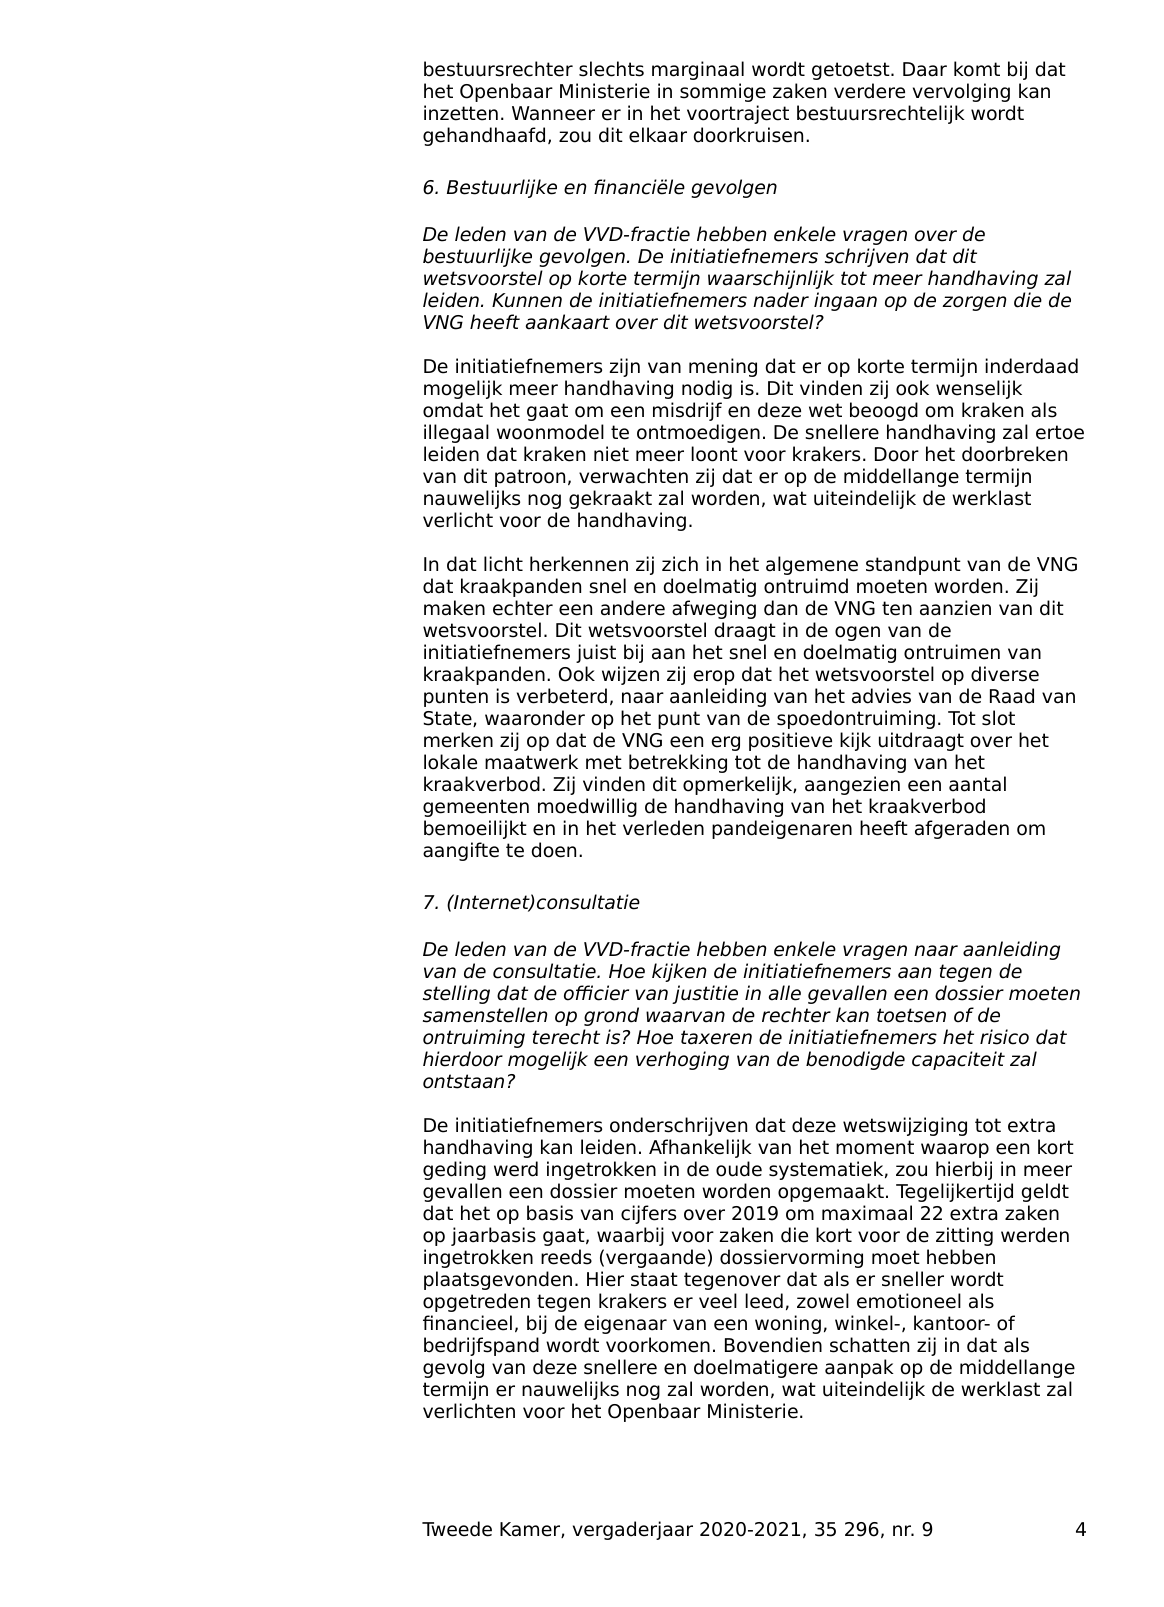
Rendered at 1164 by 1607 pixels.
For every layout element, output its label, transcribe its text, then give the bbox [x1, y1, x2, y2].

text bestuursrechter slechts marginaal wordt getoetst. Daar komt bij dat het Openbaar Ministerie in sommige zaken verdere vervolging kan inzetten. Wanneer er in het voortraject bestuursrechtelijk wordt gehandhaafd, zou dit elkaar doorkruisen. [422, 59, 1087, 147]
text De initiatiefnemers zijn van mening dat er op korte termijn inderdaad mogelijk meer handhaving nodig is. Dit vinden zij ook wenselijk omdat het gaat om een misdrijf en deze wet beoogd om kraken als illegaal woonmodel te ontmoedigen. De snellere handhaving zal ertoe leiden dat kraken niet meer loont voor krakers. Door het doorbreken van dit patroon, verwachten zij dat er op de middellange termijn nauwelijks nog gekraakt zal worden, wat uiteindelijk de werklast verlicht voor de handhaving. [422, 356, 1087, 532]
subtitle 7. (Internet)consultatie [422, 892, 1087, 914]
text De initiatiefnemers onderschrijven dat deze wetswijziging tot extra handhaving kan leiden. Afhankelijk van het moment waarop een kort geding werd ingetrokken in de oude systematiek, zou hierbij in meer gevallen een dossier moeten worden opgemaakt. Tegelijkertijd geldt dat het op basis van cijfers over 2019 om maximaal 22 extra zaken op jaarbasis gaat, waarbij voor zaken die kort voor de zitting werden ingetrokken reeds (vergaande) dossiervorming moet hebben plaatsgevonden. Hier staat tegenover dat als er sneller wordt opgetreden tegen krakers er veel leed, zowel emotioneel als financieel, bij de eigenaar van een woning, winkel-, kantoor- of bedrijfspand wordt voorkomen. Bovendien schatten zij in dat als gevolg van deze snellere en doelmatigere aanpak op de middellange termijn er nauwelijks nog zal worden, wat uiteindelijk de werklast zal verlichten voor het Openbaar Ministerie. [422, 1115, 1087, 1422]
subtitle 6. Bestuurlijke en financiële gevolgen [422, 177, 1087, 199]
text De leden van de VVD-fractie hebben enkele vragen naar aanleiding van de consultatie. Hoe kijken de initiatiefnemers aan tegen de stelling dat de officier van justitie in alle gevallen een dossier moeten samenstellen op grond waarvan de rechter kan toetsen of de ontruiming terecht is? Hoe taxeren de initiatiefnemers het risico dat hierdoor mogelijk een verhoging van de benodigde capaciteit zal ontstaan? [422, 939, 1087, 1093]
text In dat licht herkennen zij zich in het algemene standpunt van de VNG dat kraakpanden snel en doelmatig ontruimd moeten worden. Zij maken echter een andere afweging dan de VNG ten aanzien van dit wetsvoorstel. Dit wetsvoorstel draagt in de ogen van de initiatiefnemers juist bij aan het snel en doelmatig ontruimen van kraakpanden. Ook wijzen zij erop dat het wetsvoorstel op diverse punten is verbeterd, naar aanleiding van het advies van de Raad van State, waaronder op het punt van de spoedontruiming. Tot slot merken zij op dat de VNG een erg positieve kijk uitdraagt over het lokale maatwerk met betrekking tot de handhaving van het kraakverbod. Zij vinden dit opmerkelijk, aangezien een aantal gemeenten moedwillig de handhaving van het kraakverbod bemoeilijkt en in het verleden pandeigenaren heeft afgeraden om aangifte te doen. [422, 554, 1087, 862]
text De leden van de VVD-fractie hebben enkele vragen over de bestuurlijke gevolgen. De initiatiefnemers schrijven dat dit wetsvoorstel op korte termijn waarschijnlijk tot meer handhaving zal leiden. Kunnen de initiatiefnemers nader ingaan op de zorgen die de VNG heeft aankaart over dit wetsvoorstel? [422, 224, 1087, 334]
